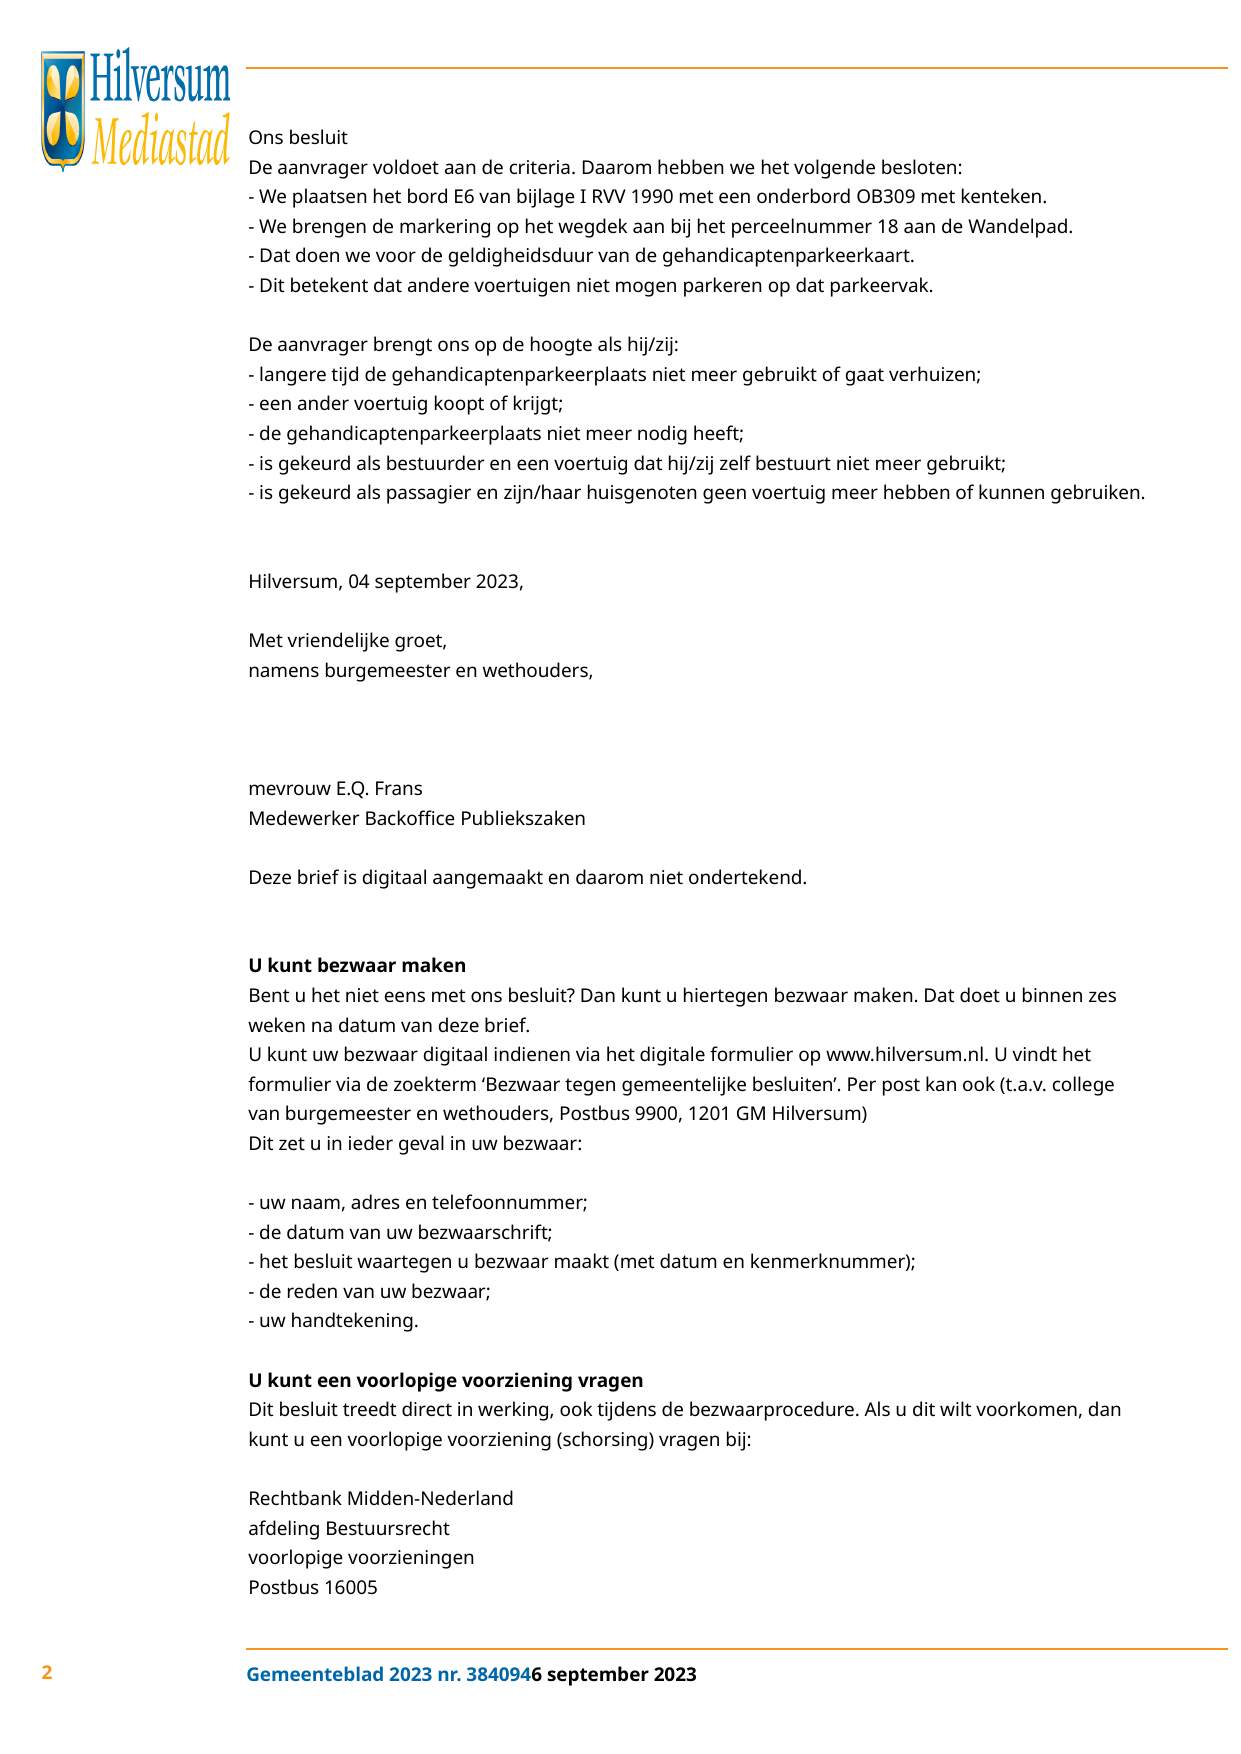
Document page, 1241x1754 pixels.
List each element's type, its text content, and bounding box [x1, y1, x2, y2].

text mevrouw E.Q. Frans [248, 775, 1152, 801]
picture [41, 47, 231, 172]
text - We plaatsen het bord E6 van bijlage I RVV 1990 met een onderbord OB309 met kenteken. [248, 183, 1152, 209]
text De aanvrager brengt ons op de hoogte als hij/zij: [248, 331, 1152, 357]
text - de reden van uw bezwaar; [248, 1278, 1152, 1304]
text - is gekeurd als bestuurder en een voertuig dat hij/zij zelf bestuurt niet meer gebruikt; [248, 450, 1152, 476]
text - uw naam, adres en telefoonnummer; [248, 1189, 1152, 1215]
text Hilversum, 04 september 2023, [248, 568, 1152, 594]
text - een ander voertuig koopt of krijgt; [248, 391, 1152, 416]
text Medewerker Backoffice Publiekszaken [248, 805, 1152, 831]
text - is gekeurd als passagier en zijn/haar huisgenoten geen voertuig meer hebben of kunnen gebruiken. [248, 479, 1152, 505]
text - langere tijd de gehandicaptenparkeerplaats niet meer gebruikt of gaat verhuizen; [248, 361, 1152, 387]
text - uw handtekening. [248, 1308, 1152, 1333]
text Bent u het niet eens met ons besluit? Dan kunt u hiertegen bezwaar maken. Dat doet u binnen zes weken na datum van deze brief. [248, 982, 1152, 1038]
text U kunt uw bezwaar digitaal indienen via het digitale formulier op www.hilversum.nl. U vindt het formulier via de zoekterm ‘Bezwaar tegen gemeentelijke besluiten’. Per post kan ook (t.a.v. college van burgemeester en wethouders, Postbus 9900, 1201 GM Hilversum) [248, 1041, 1152, 1126]
text - Dat doen we voor de geldigheidsduur van de gehandicaptenparkeerkaart. [248, 243, 1152, 268]
text - het besluit waartegen u bezwaar maakt (met datum en kenmerknummer); [248, 1248, 1152, 1274]
text U kunt bezwaar maken [248, 953, 1152, 978]
text U kunt een voorlopige voorziening vragen [248, 1367, 1152, 1393]
text voorlopige voorzieningen [248, 1544, 1152, 1570]
text - We brengen de markering op het wegdek aan bij het perceelnummer 18 aan de Wandelpad. [248, 213, 1152, 239]
text De aanvrager voldoet aan de criteria. Daarom hebben we het volgende besloten: [248, 154, 1152, 180]
text namens burgemeester en wethouders, [248, 657, 1152, 683]
text - Dit betekent dat andere voertuigen niet mogen parkeren op dat parkeervak. [248, 272, 1152, 298]
text afdeling Bestuursrecht [248, 1515, 1152, 1541]
text - de gehandicaptenparkeerplaats niet meer nodig heeft; [248, 420, 1152, 446]
text Deze brief is digitaal aangemaakt en daarom niet ondertekend. [248, 864, 1152, 890]
text Ons besluit [248, 124, 1152, 150]
text Dit besluit treedt direct in werking, ook tijdens de bezwaarprocedure. Als u dit wilt voorkomen, dan kunt u een voorlopige voorziening (schorsing) vragen bij: [248, 1396, 1152, 1452]
text Rechtbank Midden-Nederland [248, 1485, 1152, 1511]
text - de datum van uw bezwaarschrift; [248, 1219, 1152, 1245]
text Met vriendelijke groet, [248, 627, 1152, 653]
text Postbus 16005 [248, 1574, 1152, 1600]
text Dit zet u in ieder geval in uw bezwaar: [248, 1130, 1152, 1156]
